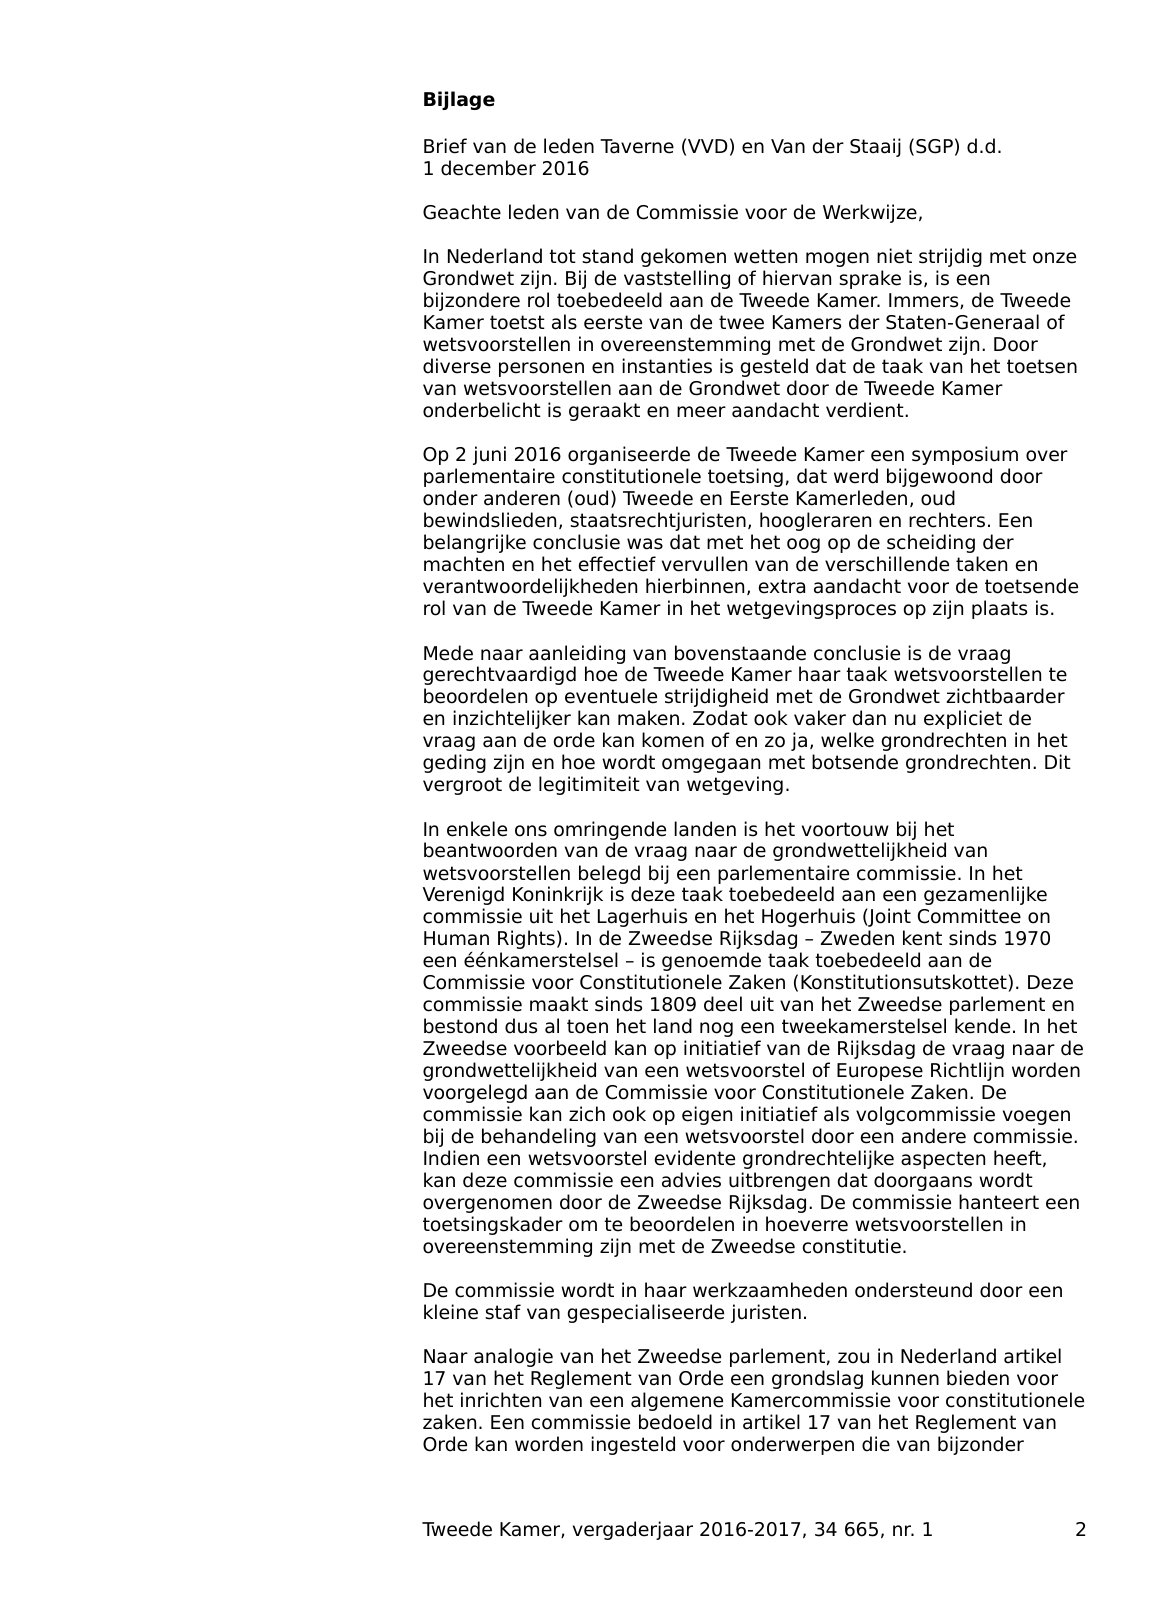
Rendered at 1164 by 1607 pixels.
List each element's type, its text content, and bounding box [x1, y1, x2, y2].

text Mede naar aanleiding van bovenstaande conclusie is de vraag gerechtvaardigd hoe de Tweede Kamer haar taak wetsvoorstellen te beoordelen op eventuele strijdigheid met de Grondwet zichtbaarder en inzichtelijker kan maken. Zodat ook vaker dan nu expliciet de vraag aan de orde kan komen of en zo ja, welke grondrechten in het geding zijn en hoe wordt omgegaan met botsende grondrechten. Dit vergroot de legitimiteit van wetgeving. [422, 642, 1087, 796]
text Brief van de leden Taverne (VVD) en Van der Staaij (SGP) d.d. 1 december 2016 [422, 136, 1087, 180]
text Op 2 juni 2016 organiseerde de Tweede Kamer een symposium over parlementaire constitutionele toetsing, dat werd bijgewoond door onder anderen (oud) Tweede en Eerste Kamerleden, oud bewindslieden, staatsrechtjuristen, hoogleraren en rechters. Een belangrijke conclusie was dat met het oog op de scheiding der machten en het effectief vervullen van de verschillende taken en verantwoordelijkheden hierbinnen, extra aandacht voor de toetsende rol van de Tweede Kamer in het wetgevingsproces op zijn plaats is. [422, 444, 1087, 620]
subtitle Bijlage [77, 89, 1087, 111]
text Naar analogie van het Zweedse parlement, zou in Nederland artikel 17 van het Reglement van Orde een grondslag kunnen bieden voor het inrichten van een algemene Kamercommissie voor constitutionele zaken. Een commissie bedoeld in artikel 17 van het Reglement van Orde kan worden ingesteld voor onderwerpen die van bijzonder [422, 1346, 1087, 1456]
text In enkele ons omringende landen is het voortouw bij het beantwoorden van de vraag naar de grondwettelijkheid van wetsvoorstellen belegd bij een parlementaire commissie. In het Verenigd Koninkrijk is deze taak toebedeeld aan een gezamenlijke commissie uit het Lagerhuis en het Hogerhuis (Joint Committee on Human Rights). In de Zweedse Rijksdag – Zweden kent sinds 1970 een éénkamerstelsel – is genoemde taak toebedeeld aan de Commissie voor Constitutionele Zaken (Konstitutionsutskottet). Deze commissie maakt sinds 1809 deel uit van het Zweedse parlement en bestond dus al toen het land nog een tweekamerstelsel kende. In het Zweedse voorbeeld kan op initiatief van de Rijksdag de vraag naar de grondwettelijkheid van een wetsvoorstel of Europese Richtlijn worden voorgelegd aan de Commissie voor Constitutionele Zaken. De commissie kan zich ook op eigen initiatief als volgcommissie voegen bij de behandeling van een wetsvoorstel door een andere commissie. Indien een wetsvoorstel evidente grondrechtelijke aspecten heeft, kan deze commissie een advies uitbrengen dat doorgaans wordt overgenomen door de Zweedse Rijksdag. De commissie hanteert een toetsingskader om te beoordelen in hoeverre wetsvoorstellen in overeenstemming zijn met de Zweedse constitutie. [422, 818, 1087, 1258]
text Geachte leden van de Commissie voor de Werkwijze, [422, 202, 1087, 224]
text De commissie wordt in haar werkzaamheden ondersteund door een kleine staf van gespecialiseerde juristen. [422, 1280, 1087, 1324]
text In Nederland tot stand gekomen wetten mogen niet strijdig met onze Grondwet zijn. Bij de vaststelling of hiervan sprake is, is een bijzondere rol toebedeeld aan de Tweede Kamer. Immers, de Tweede Kamer toetst als eerste van de twee Kamers der Staten-Generaal of wetsvoorstellen in overeenstemming met de Grondwet zijn. Door diverse personen en instanties is gesteld dat de taak van het toetsen van wetsvoorstellen aan de Grondwet door de Tweede Kamer onderbelicht is geraakt en meer aandacht verdient. [422, 246, 1087, 422]
